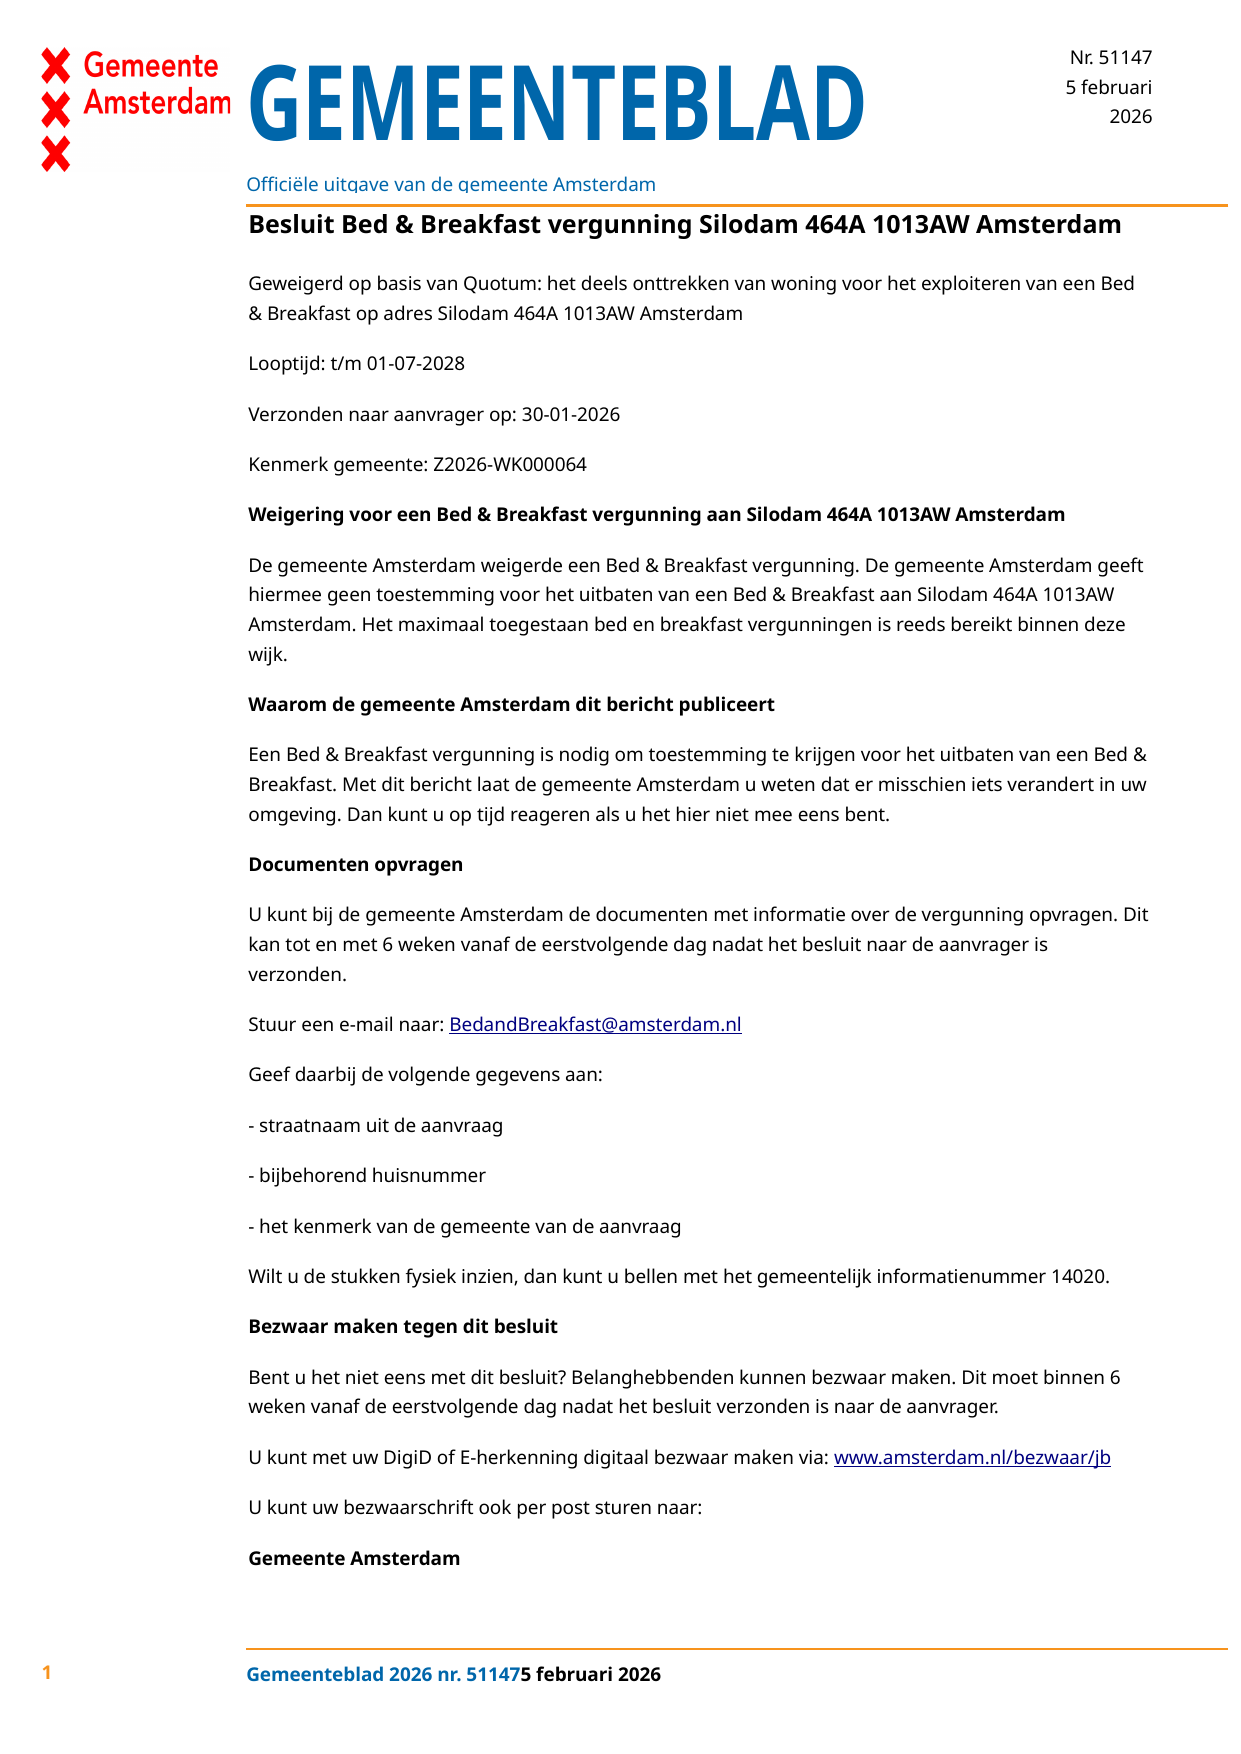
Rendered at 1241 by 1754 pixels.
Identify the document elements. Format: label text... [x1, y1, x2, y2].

text - straatnaam uit de aanvraag [248, 1112, 1152, 1138]
text U kunt bij de gemeente Amsterdam de documenten met informatie over de vergunning opvragen. Dit kan tot en met 6 weken vanaf de eerstvolgende dag nadat het besluit naar de aanvrager is verzonden. [248, 902, 1152, 986]
text Weigering voor een Bed & Breakfast vergunning aan Silodam 464A 1013AW Amsterdam [248, 502, 1152, 527]
text Looptijd: t/m 01-07-2028 [248, 350, 1152, 376]
text Waarom de gemeente Amsterdam dit bericht publiceert [248, 691, 1152, 717]
text Stuur een e-mail naar: BedandBreakfast@amsterdam.nl [248, 1011, 1152, 1037]
text - het kenmerk van de gemeente van de aanvraag [248, 1213, 1152, 1238]
text Bent u het niet eens met dit besluit? Belanghebbenden kunnen bezwaar maken. Dit moet binnen 6 weken vanaf de eerstvolgende dag nadat het besluit verzonden is naar de aanvrager. [248, 1364, 1152, 1419]
text U kunt met uw DigiD of E-herkenning digitaal bezwaar maken via: www.amsterdam.nl/bezwaar/jb [248, 1444, 1152, 1470]
text Wilt u de stukken fysiek inzien, dan kunt u bellen met het gemeentelijk informatienummer 14020. [248, 1263, 1152, 1289]
text Geef daarbij de volgende gegevens aan: [248, 1062, 1152, 1087]
text U kunt uw bezwaarschrift ook per post sturen naar: [248, 1494, 1152, 1520]
text Gemeente Amsterdam [248, 1545, 1152, 1571]
text Een Bed & Breakfast vergunning is nodig om toestemming te krijgen voor het uitbaten van een Bed & Breakfast. Met dit bericht laat de gemeente Amsterdam u weten dat er misschien iets verandert in uw omgeving. Dan kunt u op tijd reageren als u het hier niet mee eens bent. [248, 742, 1152, 826]
text Besluit Bed & Breakfast vergunning Silodam 464A 1013AW Amsterdam [248, 207, 1152, 241]
text De gemeente Amsterdam weigerde een Bed & Breakfast vergunning. De gemeente Amsterdam geeft hiermee geen toestemming voor het uitbaten van een Bed & Breakfast aan Silodam 464A 1013AW Amsterdam. Het maximaal toegestaan bed en breakfast vergunningen is reeds bereikt binnen deze wijk. [248, 552, 1152, 666]
text Documenten opvragen [248, 851, 1152, 877]
picture [41, 47, 231, 172]
text Kenmerk gemeente: Z2026-WK000064 [248, 451, 1152, 477]
text Bezwaar maken tegen dit besluit [248, 1314, 1152, 1339]
text - bijbehorend huisnummer [248, 1162, 1152, 1188]
text Verzonden naar aanvrager op: 30-01-2026 [248, 401, 1152, 426]
text Geweigerd op basis van Quotum: het deels onttrekken van woning voor het exploiteren van een Bed & Breakfast op adres Silodam 464A 1013AW Amsterdam [248, 270, 1152, 326]
